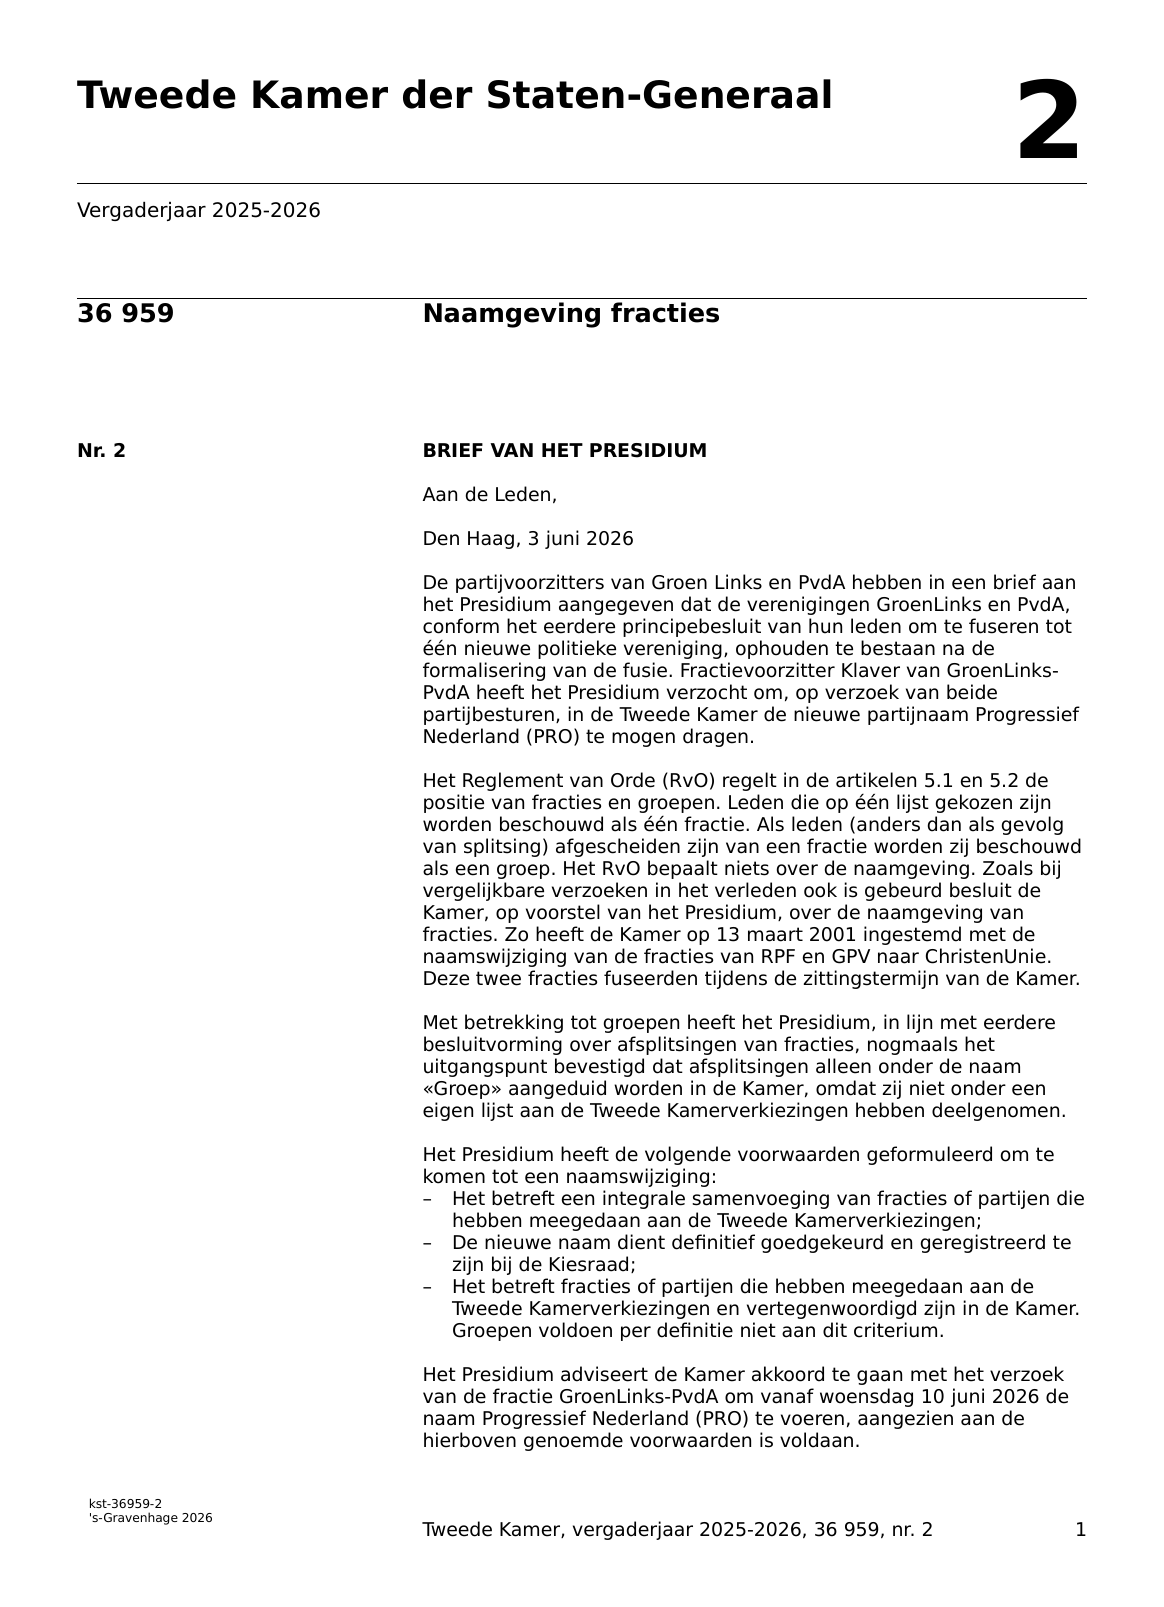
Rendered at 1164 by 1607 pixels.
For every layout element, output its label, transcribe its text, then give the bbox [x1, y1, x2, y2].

table_header 2 [886, 59, 1087, 183]
text De partijvoorzitters van Groen Links en PvdA hebben in een brief aan het Presidium aangegeven dat de verenigingen GroenLinks en PvdA, conform het eerdere principebesluit van hun leden om te fuseren tot één nieuwe politieke vereniging, ophouden te bestaan na de formalisering van de fusie. Fractievoorzitter Klaver van GroenLinks-PvdA heeft het Presidium verzocht om, op verzoek van beide partijbesturen, in de Tweede Kamer de nieuwe partijnaam Progressief Nederland (PRO) te mogen dragen. [422, 572, 1087, 748]
text Het Presidium heeft de volgende voorwaarden geformuleerd om te komen tot een naamswijziging: [422, 1144, 1087, 1188]
text Het Presidium adviseert de Kamer akkoord te gaan met het verzoek van de fractie GroenLinks-PvdA om vanaf woensdag 10 juni 2026 de naam Progressief Nederland (PRO) te voeren, aangezien aan de hierboven genoemde voorwaarden is voldaan. [422, 1364, 1087, 1452]
subtitle 36 959 Naamgeving fracties [77, 299, 1087, 329]
subtitle Nr. 2 BRIEF VAN HET PRESIDIUM [77, 440, 1087, 462]
text Met betrekking tot groepen heeft het Presidium, in lijn met eerdere besluitvorming over afsplitsingen van fracties, nogmaals het uitgangspunt bevestigd dat afsplitsingen alleen onder de naam «Groep» aangeduid worden in de Kamer, omdat zij niet onder een eigen lijst aan de Tweede Kamerverkiezingen hebben deelgenomen. [422, 1012, 1087, 1122]
text 's-Gravenhage 2026 [88, 1511, 323, 1525]
text – De nieuwe naam dient definitief goedgekeurd en geregistreerd te zijn bij de Kiesraad; [422, 1232, 1087, 1276]
text kst-36959-2 [88, 1497, 323, 1511]
text – Het betreft een integrale samenvoeging van fracties of partijen die hebben meegedaan aan de Tweede Kamerverkiezingen; [422, 1188, 1087, 1232]
text Aan de Leden, [422, 484, 1087, 506]
text Den Haag, 3 juni 2026 [422, 528, 1087, 550]
text – Het betreft fracties of partijen die hebben meegedaan aan de Tweede Kamerverkiezingen en vertegenwoordigd zijn in de Kamer. Groepen voldoen per definitie niet aan dit criterium. [422, 1276, 1087, 1342]
table_header Tweede Kamer der Staten-Generaal [77, 59, 886, 183]
table_cell Vergaderjaar 2025-2026 [77, 184, 1087, 298]
text Het Reglement van Orde (RvO) regelt in de artikelen 5.1 en 5.2 de positie van fracties en groepen. Leden die op één lijst gekozen zijn worden beschouwd als één fractie. Als leden (anders dan als gevolg van splitsing) afgescheiden zijn van een fractie worden zij beschouwd als een groep. Het RvO bepaalt niets over de naamgeving. Zoals bij vergelijkbare verzoeken in het verleden ook is gebeurd besluit de Kamer, op voorstel van het Presidium, over de naamgeving van fracties. Zo heeft de Kamer op 13 maart 2001 ingestemd met de naamswijziging van de fracties van RPF en GPV naar ChristenUnie. Deze twee fracties fuseerden tijdens de zittingstermijn van de Kamer. [422, 770, 1087, 990]
